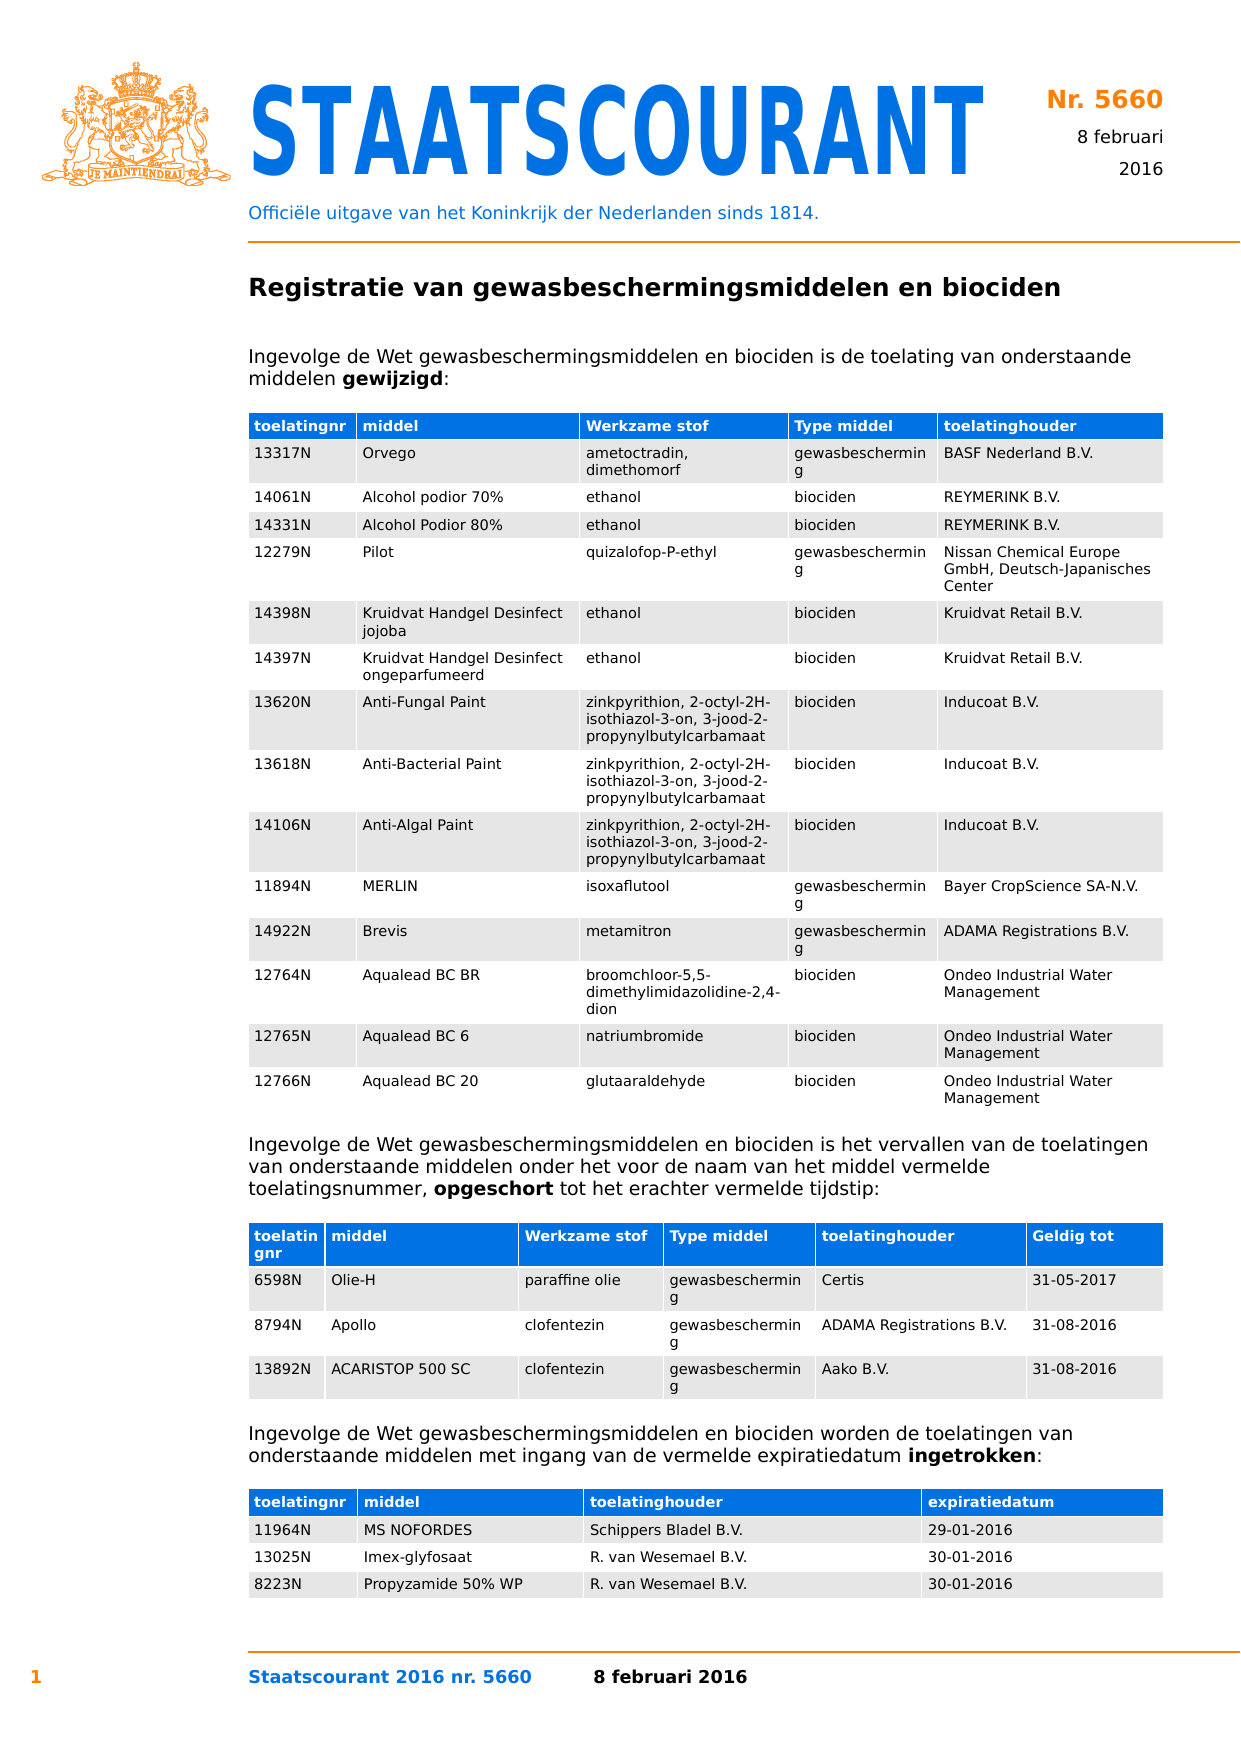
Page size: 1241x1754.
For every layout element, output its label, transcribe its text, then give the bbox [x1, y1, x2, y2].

table_header Nr. 5660 [998, 62, 1240, 121]
table_cell MERLIN [357, 874, 579, 917]
table_cell Pilot [357, 539, 579, 600]
table_cell Aako B.V. [816, 1356, 1026, 1399]
table_cell zinkpyrithion, 2-octyl-2H-isothiazol-3-on, 3-jood-2-propynylbutylcarbamaat [580, 751, 788, 811]
table_cell ACARISTOP 500 SC [326, 1356, 518, 1399]
table_cell biociden [789, 751, 937, 811]
text Ingevolge de Wet gewasbeschermingsmiddelen en biociden worden de toelatingen van onderstaande middelen met ingang van de vermelde expiratiedatum ingetrokken: [248, 1422, 1163, 1466]
table_cell 13317N [249, 440, 356, 483]
picture [41, 62, 231, 186]
table_header toelatinghouder [584, 1489, 921, 1516]
table_cell gewasbescherming [789, 539, 937, 600]
table_header Type middel [664, 1223, 815, 1266]
table_cell Certis [816, 1268, 1026, 1311]
table_cell R. van Wesemael B.V. [584, 1544, 921, 1571]
table_header Geldig tot [1027, 1223, 1163, 1266]
table_cell 6598N [249, 1268, 324, 1311]
table_header toelatinghouder [816, 1223, 1026, 1266]
table_cell Anti-Bacterial Paint [357, 751, 579, 811]
table_cell Bayer CropScience SA-N.V. [938, 874, 1163, 917]
table_header toelatingnr [249, 1489, 357, 1516]
table_cell 13025N [249, 1544, 357, 1571]
table_cell 31-08-2016 [1027, 1312, 1163, 1355]
table_cell 13620N [249, 690, 356, 750]
table_cell isoxaflutool [580, 874, 788, 917]
table_cell gewasbescherming [664, 1312, 815, 1355]
table_cell Inducoat B.V. [938, 751, 1163, 811]
table_cell 8223N [249, 1572, 357, 1598]
table_cell biociden [789, 1024, 937, 1067]
table_cell 14061N [249, 485, 356, 511]
table_cell ethanol [580, 601, 788, 644]
text Ingevolge de Wet gewasbeschermingsmiddelen en biociden is het vervallen van de toelatingen van onderstaande middelen onder het voor de naam van het middel vermelde toelatingsnummer, opgeschort tot het erachter vermelde tijdstip: [248, 1134, 1163, 1200]
table_cell 12766N [249, 1068, 356, 1111]
table_cell biociden [789, 485, 937, 511]
table_cell 2016 [998, 153, 1240, 203]
table_cell 14398N [249, 601, 356, 644]
table_cell clofentezin [519, 1356, 663, 1399]
table_cell 14331N [249, 512, 356, 538]
table_cell Kruidvat Handgel Desinfect ongeparfumeerd [357, 645, 579, 688]
table_cell glutaaraldehyde [580, 1068, 788, 1111]
table_cell zinkpyrithion, 2-octyl-2H-isothiazol-3-on, 3-jood-2-propynylbutylcarbamaat [580, 690, 788, 750]
table_cell natriumbromide [580, 1024, 788, 1067]
table_cell 13618N [249, 751, 356, 811]
table_cell Anti-Algal Paint [357, 812, 579, 872]
table_cell quizalofop-P-ethyl [580, 539, 788, 600]
table_cell 14397N [249, 645, 356, 688]
table_cell 12765N [249, 1024, 356, 1067]
table_header [25, 62, 248, 241]
table_header Type middel [789, 413, 937, 439]
table_cell ADAMA Registrations B.V. [938, 918, 1163, 961]
table_cell biociden [789, 962, 937, 1023]
table_header Werkzame stof [580, 413, 788, 439]
table_cell 11964N [249, 1517, 357, 1543]
table_cell Aqualead BC 6 [357, 1024, 579, 1067]
table_cell biociden [789, 645, 937, 688]
table_cell gewasbescherming [789, 918, 937, 961]
table_cell Imex-glyfosaat [358, 1544, 583, 1571]
table_cell Alcohol podior 70% [357, 485, 579, 511]
table_cell zinkpyrithion, 2-octyl-2H-isothiazol-3-on, 3-jood-2-propynylbutylcarbamaat [580, 812, 788, 872]
table_cell Propyzamide 50% WP [358, 1572, 583, 1598]
table_cell gewasbescherming [664, 1268, 815, 1311]
table_cell paraffine olie [519, 1268, 663, 1311]
table_cell gewasbescherming [789, 440, 937, 483]
table_cell 31-08-2016 [1027, 1356, 1163, 1399]
table_cell R. van Wesemael B.V. [584, 1572, 921, 1598]
table_cell Olie-H [326, 1268, 518, 1311]
subtitle Registratie van gewasbeschermingsmiddelen en biociden [248, 273, 1163, 302]
table_cell Officiële uitgave van het Koninkrijk der Nederlanden sinds 1814. [248, 203, 1240, 241]
table_cell clofentezin [519, 1312, 663, 1355]
table_cell 29-01-2016 [922, 1517, 1163, 1543]
text Ingevolge de Wet gewasbeschermingsmiddelen en biociden is de toelating van onderstaande middelen gewijzigd: [248, 346, 1163, 390]
table_header middel [326, 1223, 518, 1266]
table_cell ethanol [580, 645, 788, 688]
table_cell 12764N [249, 962, 356, 1023]
table_header middel [357, 413, 579, 439]
table_cell Nissan Chemical Europe GmbH, Deutsch-Japanisches Center [938, 539, 1163, 600]
table_cell Anti-Fungal Paint [357, 690, 579, 750]
table_cell REYMERINK B.V. [938, 512, 1163, 538]
table_cell Aqualead BC 20 [357, 1068, 579, 1111]
table_cell biociden [789, 601, 937, 644]
table_cell broomchloor-5,5-dimethylimidazolidine-2,4-dion [580, 962, 788, 1023]
table_cell Inducoat B.V. [938, 690, 1163, 750]
table_cell 14106N [249, 812, 356, 872]
table_cell ADAMA Registrations B.V. [816, 1312, 1026, 1355]
table_cell biociden [789, 812, 937, 872]
table_cell gewasbescherming [664, 1356, 815, 1399]
table_cell Kruidvat Retail B.V. [938, 601, 1163, 644]
table_header Werkzame stof [519, 1223, 663, 1266]
table_cell biociden [789, 690, 937, 750]
table_header toelatingnr [249, 413, 356, 439]
table_cell 30-01-2016 [922, 1572, 1163, 1598]
table_cell REYMERINK B.V. [938, 485, 1163, 511]
table_cell MS NOFORDES [358, 1517, 583, 1543]
table_cell 11894N [249, 874, 356, 917]
table_header toelatinghouder [938, 413, 1163, 439]
table_cell Alcohol Podior 80% [357, 512, 579, 538]
table_header toelatingnr [249, 1223, 324, 1266]
table_cell Kruidvat Retail B.V. [938, 645, 1163, 688]
table_cell gewasbescherming [789, 874, 937, 917]
table_header STAATSCOURANT [248, 62, 998, 203]
table_cell Ondeo Industrial Water Management [938, 1024, 1163, 1067]
table_cell ethanol [580, 485, 788, 511]
table_cell Ondeo Industrial Water Management [938, 962, 1163, 1023]
table_cell 31-05-2017 [1027, 1268, 1163, 1311]
table_cell 8794N [249, 1312, 324, 1355]
table_header expiratiedatum [922, 1489, 1163, 1516]
table_cell BASF Nederland B.V. [938, 440, 1163, 483]
table_cell ametoctradin, dimethomorf [580, 440, 788, 483]
table_cell Brevis [357, 918, 579, 961]
table_cell 8 februari [998, 121, 1240, 153]
table_cell 12279N [249, 539, 356, 600]
table_cell Aqualead BC BR [357, 962, 579, 1023]
table_cell Inducoat B.V. [938, 812, 1163, 872]
table_cell Orvego [357, 440, 579, 483]
table_cell Ondeo Industrial Water Management [938, 1068, 1163, 1111]
table_header middel [358, 1489, 583, 1516]
table_cell 30-01-2016 [922, 1544, 1163, 1571]
table_cell Apollo [326, 1312, 518, 1355]
table_cell metamitron [580, 918, 788, 961]
table_cell ethanol [580, 512, 788, 538]
table_cell 13892N [249, 1356, 324, 1399]
table_cell Schippers Bladel B.V. [584, 1517, 921, 1543]
table_cell biociden [789, 512, 937, 538]
table_cell biociden [789, 1068, 937, 1111]
table_cell 14922N [249, 918, 356, 961]
table_cell Kruidvat Handgel Desinfect jojoba [357, 601, 579, 644]
